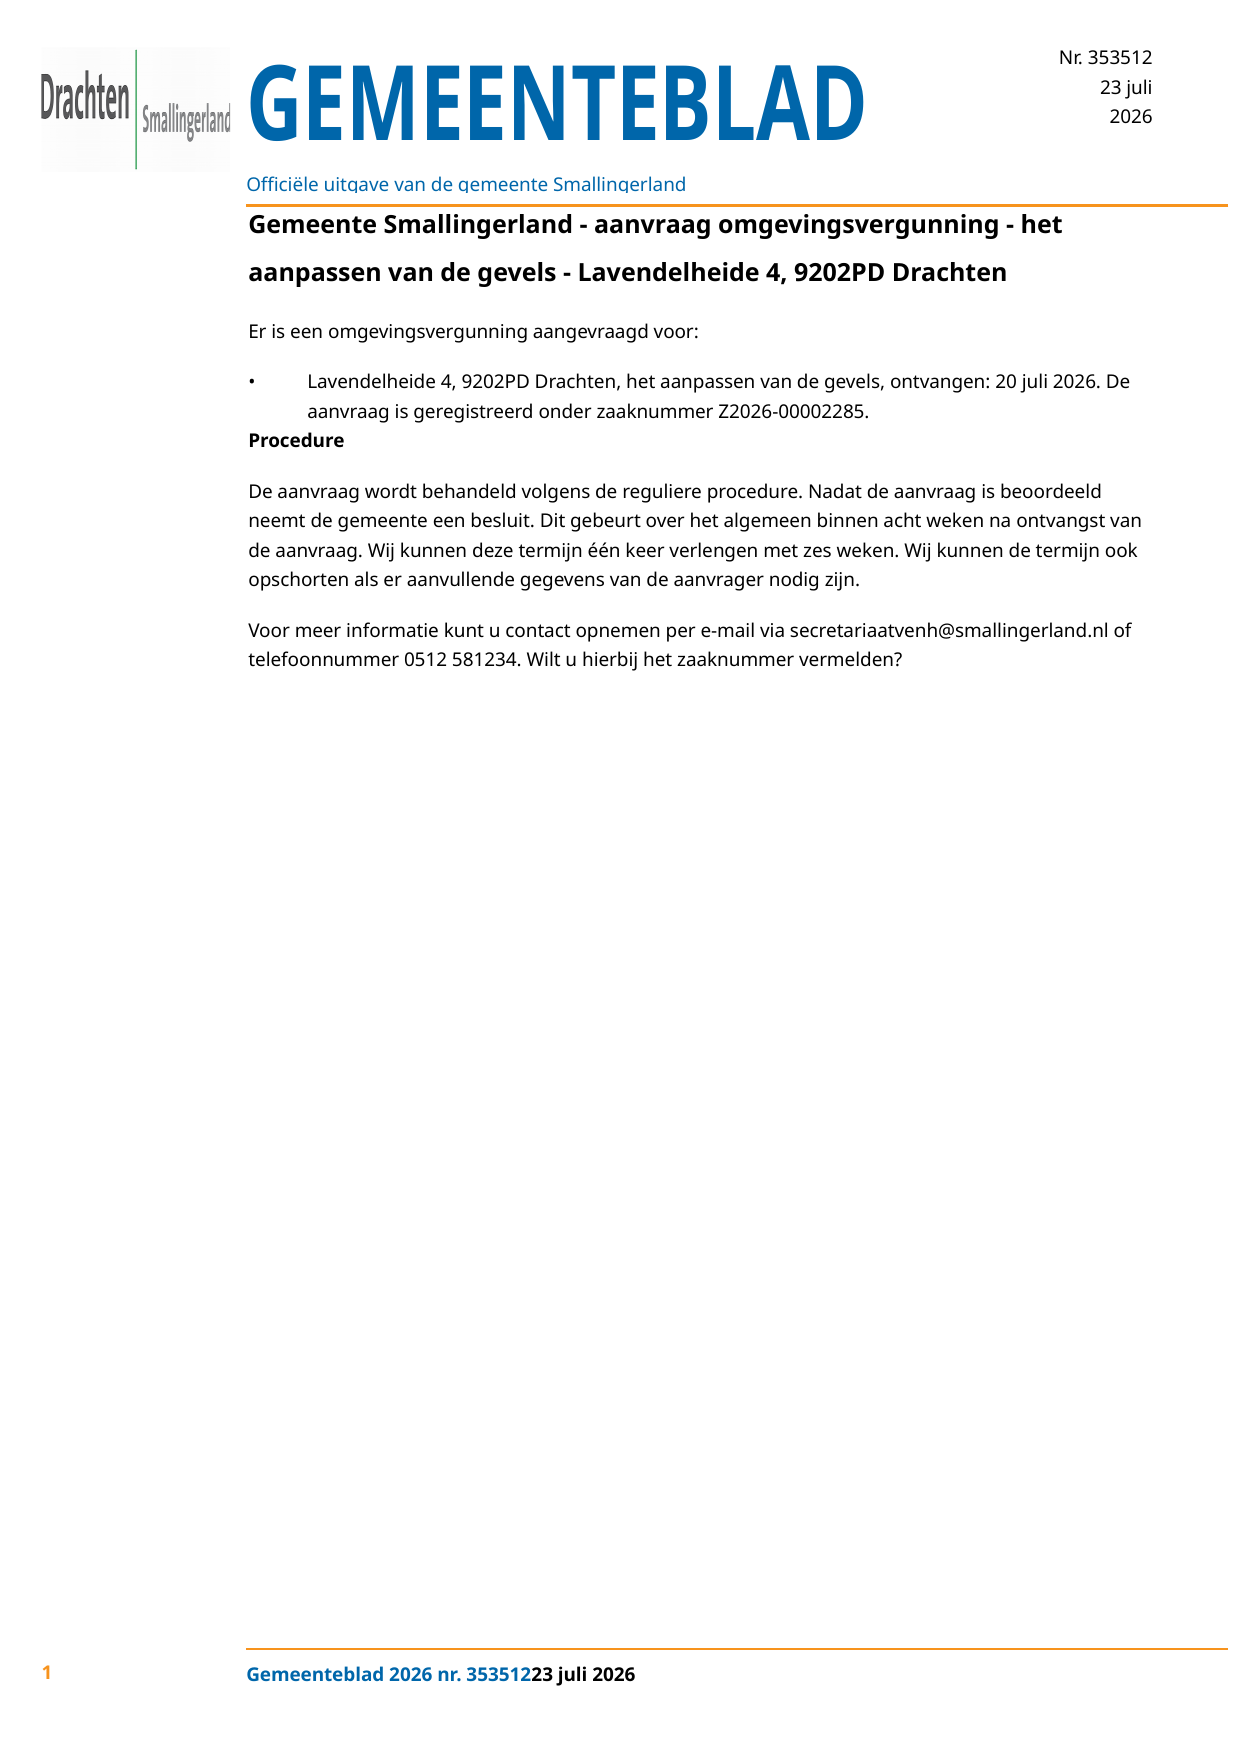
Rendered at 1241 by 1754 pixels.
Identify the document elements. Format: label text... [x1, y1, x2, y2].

text Er is een omgevingsvergunning aangevraagd voor: [248, 318, 1152, 344]
picture [41, 47, 231, 172]
text De aanvraag wordt behandeld volgens de reguliere procedure. Nadat de aanvraag is beoordeeld neemt de gemeente een besluit. Dit gebeurt over het algemeen binnen acht weken na ontvangst van de aanvraag. Wij kunnen deze termijn één keer verlengen met zes weken. Wij kunnen de termijn ook opschorten als er aanvullende gegevens van de aanvrager nodig zijn. [248, 478, 1152, 592]
text Voor meer informatie kunt u contact opnemen per e-mail via secretariaatvenh@smallingerland.nl of telefoonnummer 0512 581234. Wilt u hierbij het zaaknummer vermelden? [248, 617, 1152, 672]
text Procedure [248, 427, 1152, 453]
list Lavendelheide 4, 9202PD Drachten, het aanpassen van de gevels, ontvangen: 20 juli 2026. De aanvraag is geregistreerd onder zaaknummer Z2026-00002285. [248, 368, 1152, 424]
text Gemeente Smallingerland - aanvraag omgevingsvergunning - het aanpassen van de gevels - Lavendelheide 4, 9202PD Drachten [248, 207, 1152, 288]
